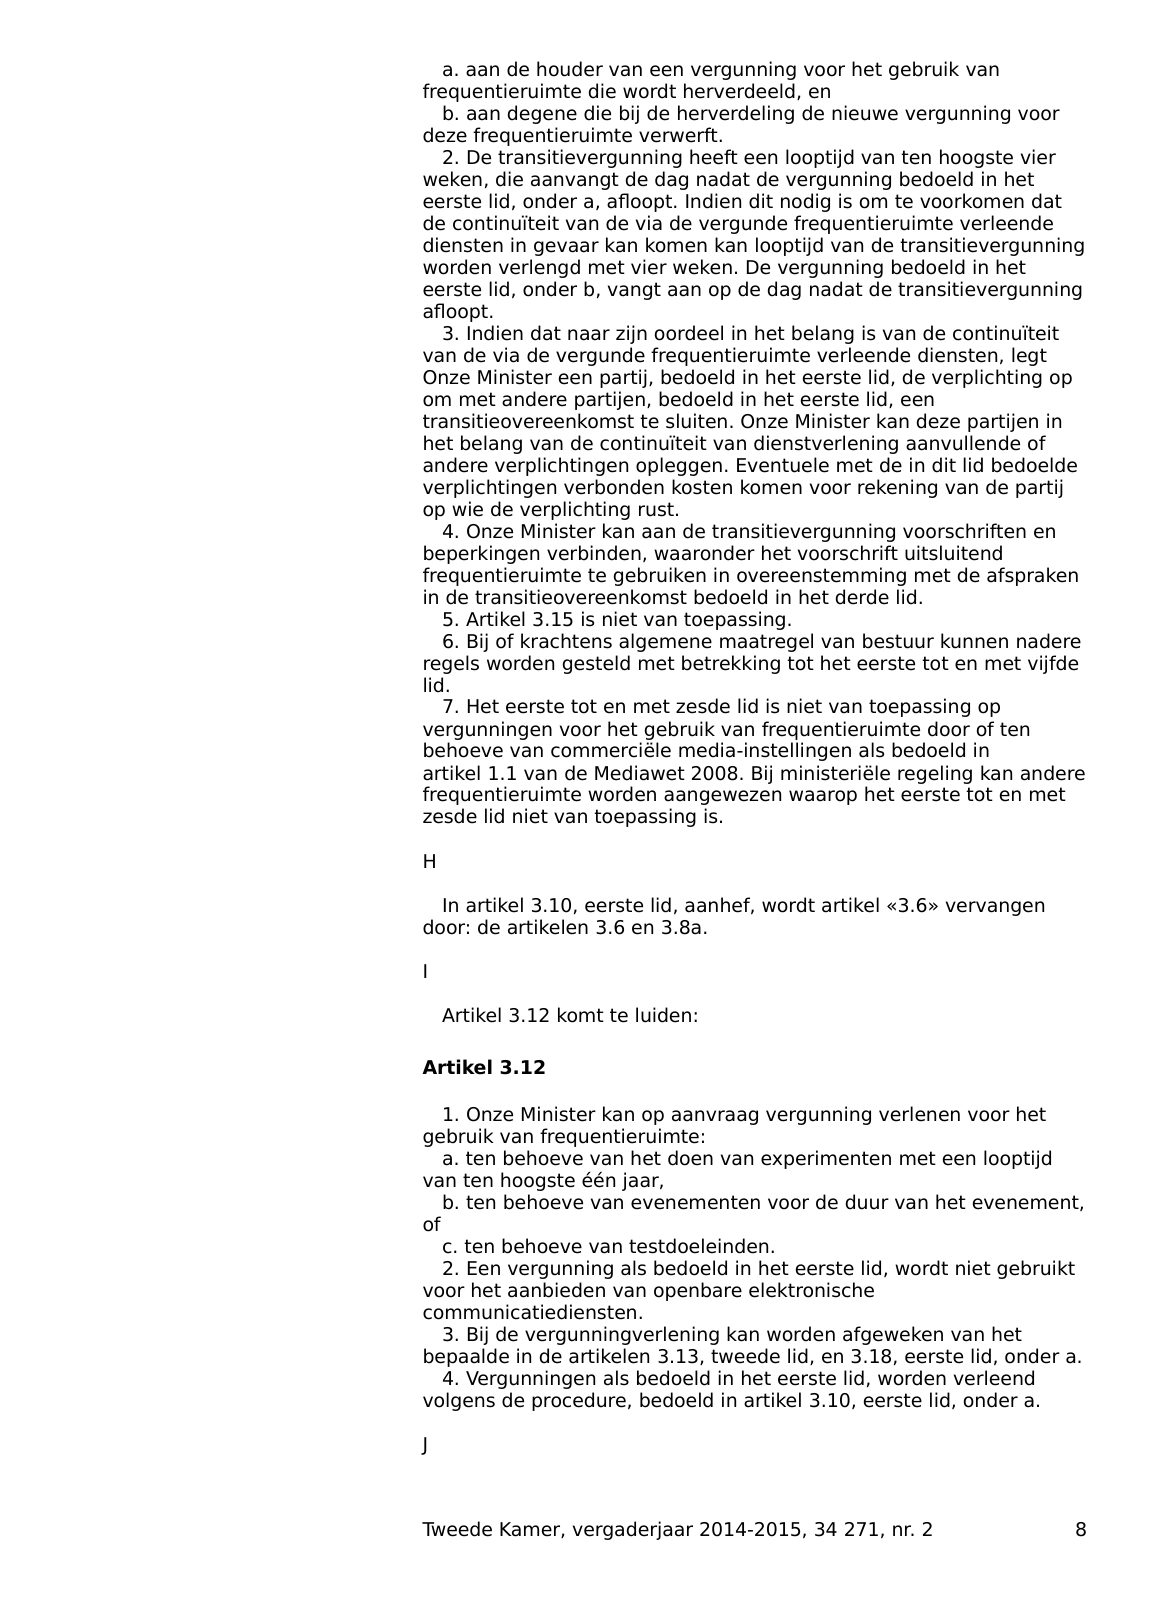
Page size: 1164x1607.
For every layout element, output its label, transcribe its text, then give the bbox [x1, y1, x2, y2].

subtitle Artikel 3.12 [422, 1057, 1087, 1079]
text 5. Artikel 3.15 is niet van toepassing. [422, 608, 1087, 631]
text c. ten behoeve van testdoeleinden. [422, 1236, 1087, 1258]
text a. aan de houder van een vergunning voor het gebruik van frequentieruimte die wordt herverdeeld, en [422, 59, 1087, 103]
text 4. Vergunningen als bedoeld in het eerste lid, worden verleend volgens de procedure, bedoeld in artikel 3.10, eerste lid, onder a. [422, 1368, 1087, 1412]
text b. ten behoeve van evenementen voor de duur van het evenement, of [422, 1192, 1087, 1236]
text 1. Onze Minister kan op aanvraag vergunning verlenen voor het gebruik van frequentieruimte: [422, 1104, 1087, 1148]
text 4. Onze Minister kan aan de transitievergunning voorschriften en beperkingen verbinden, waaronder het voorschrift uitsluitend frequentieruimte te gebruiken in overeenstemming met de afspraken in de transitieovereenkomst bedoeld in het derde lid. [422, 521, 1087, 608]
text 2. De transitievergunning heeft een looptijd van ten hoogste vier weken, die aanvangt de dag nadat de vergunning bedoeld in het eerste lid, onder a, afloopt. Indien dit nodig is om te voorkomen dat de continuïteit van de via de vergunde frequentieruimte verleende diensten in gevaar kan komen kan looptijd van de transitievergunning worden verlengd met vier weken. De vergunning bedoeld in het eerste lid, onder b, vangt aan op de dag nadat de transitievergunning afloopt. [422, 147, 1087, 323]
text a. ten behoeve van het doen van experimenten met een looptijd van ten hoogste één jaar, [422, 1148, 1087, 1192]
text H [422, 851, 1087, 872]
text J [422, 1434, 1087, 1456]
text 3. Indien dat naar zijn oordeel in het belang is van de continuïteit van de via de vergunde frequentieruimte verleende diensten, legt Onze Minister een partij, bedoeld in het eerste lid, de verplichting op om met andere partijen, bedoeld in het eerste lid, een transitieovereenkomst te sluiten. Onze Minister kan deze partijen in het belang van de continuïteit van dienstverlening aanvullende of andere verplichtingen opleggen. Eventuele met de in dit lid bedoelde verplichtingen verbonden kosten komen voor rekening van de partij op wie de verplichting rust. [422, 323, 1087, 521]
text 2. Een vergunning als bedoeld in het eerste lid, wordt niet gebruikt voor het aanbieden van openbare elektronische communicatiediensten. [422, 1258, 1087, 1324]
text In artikel 3.10, eerste lid, aanhef, wordt artikel «3.6» vervangen door: de artikelen 3.6 en 3.8a. [422, 895, 1087, 939]
text 3. Bij de vergunningverlening kan worden afgeweken van het bepaalde in de artikelen 3.13, tweede lid, en 3.18, eerste lid, onder a. [422, 1324, 1087, 1368]
text 6. Bij of krachtens algemene maatregel van bestuur kunnen nadere regels worden gesteld met betrekking tot het eerste tot en met vijfde lid. [422, 631, 1087, 696]
text b. aan degene die bij de herverdeling de nieuwe vergunning voor deze frequentieruimte verwerft. [422, 103, 1087, 147]
text I [422, 961, 1087, 983]
text 7. Het eerste tot en met zesde lid is niet van toepassing op vergunningen voor het gebruik van frequentieruimte door of ten behoeve van commerciële media-instellingen als bedoeld in artikel 1.1 van de Mediawet 2008. Bij ministeriële regeling kan andere frequentieruimte worden aangewezen waarop het eerste tot en met zesde lid niet van toepassing is. [422, 696, 1087, 828]
text Artikel 3.12 komt te luiden: [422, 1005, 1087, 1027]
